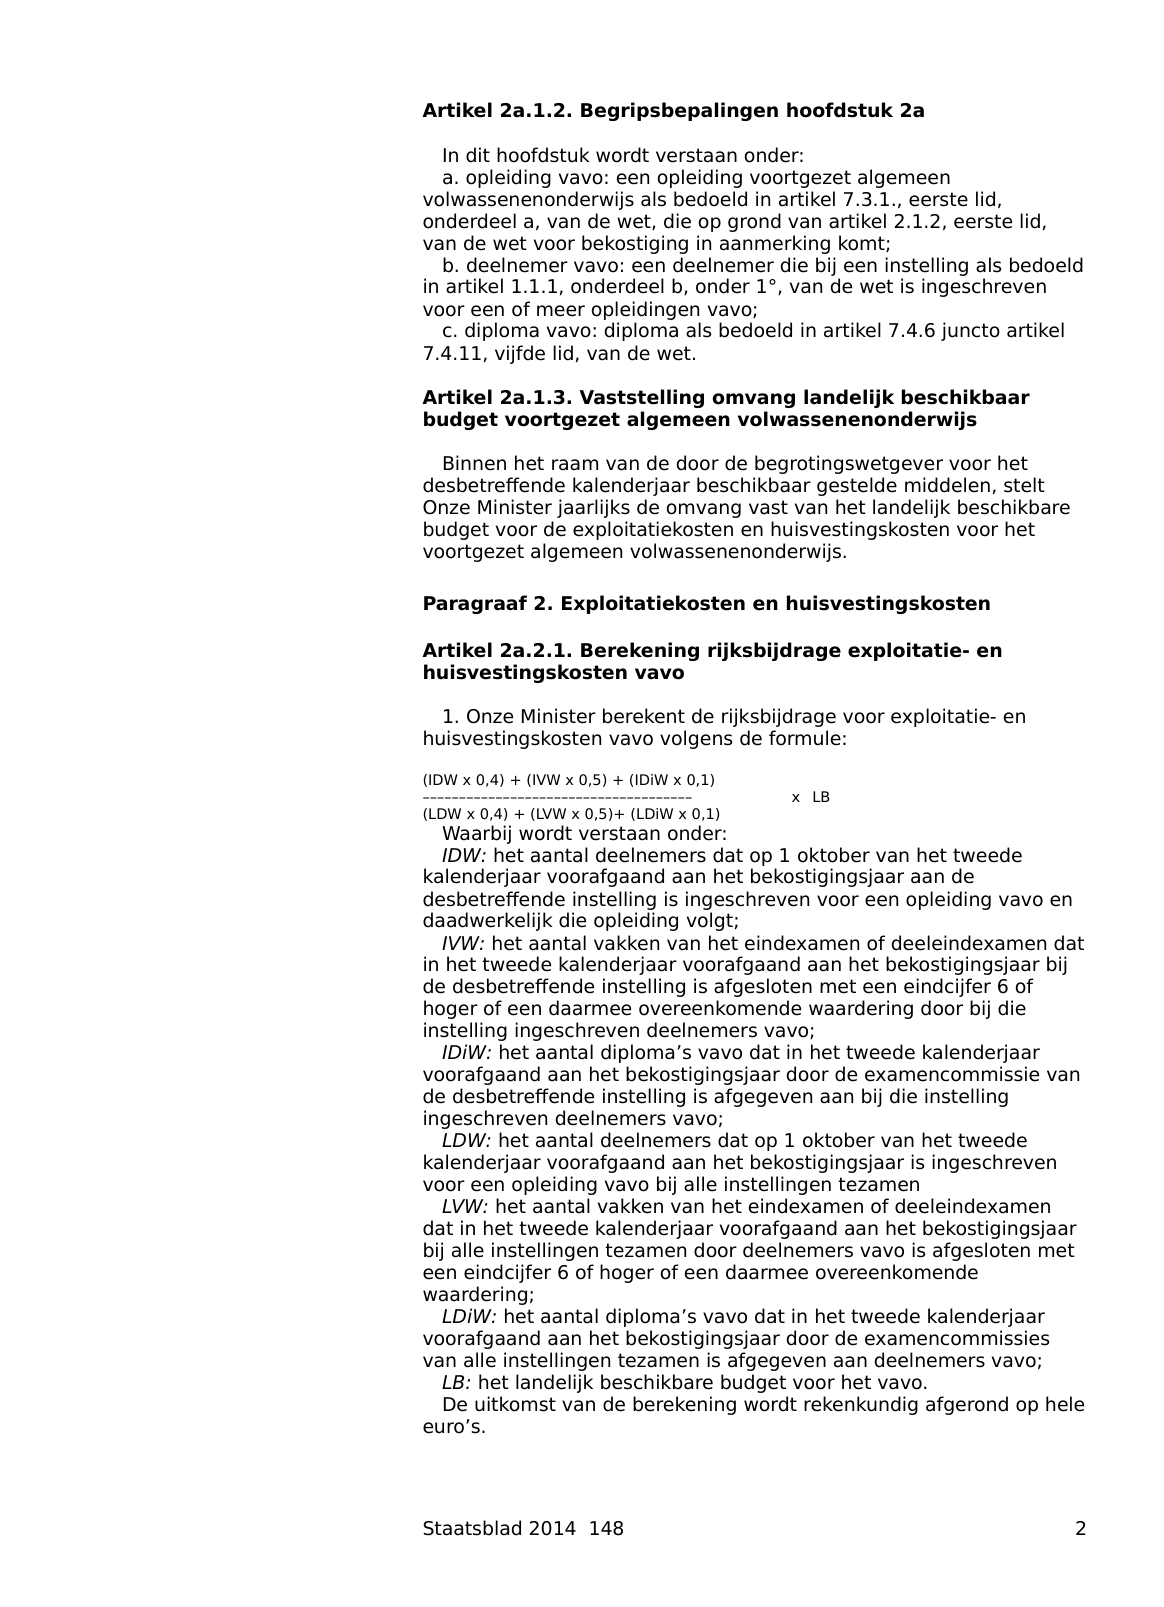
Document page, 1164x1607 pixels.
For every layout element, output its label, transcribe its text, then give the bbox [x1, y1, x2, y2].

text Waarbij wordt verstaan onder: [422, 822, 1087, 844]
subtitle Artikel 2a.1.3. Vaststelling omvang landelijk beschikbaar budget voortgezet algemeen volwassenenonderwijs [422, 387, 1087, 431]
subtitle Artikel 2a.2.1. Berekening rijksbijdrage exploitatie- en huisvestingskosten vavo [422, 639, 1087, 683]
table_cell LB [806, 789, 1087, 806]
text Binnen het raam van de door de begrotingswetgever voor het desbetreffende kalenderjaar beschikbaar gestelde middelen, stelt Onze Minister jaarlijks de omvang vast van het landelijk beschikbare budget voor de exploitatiekosten en huisvestingskosten voor het voortgezet algemeen volwassenenonderwijs. [422, 453, 1087, 563]
table_cell [785, 806, 806, 822]
subtitle Paragraaf 2. Exploitatiekosten en huisvestingskosten [422, 593, 1087, 614]
table_header (IDW x 0,4) + (IVW x 0,5) + (IDiW x 0,1) [422, 772, 785, 788]
text LVW: het aantal vakken van het eindexamen of deeleindexamen dat in het tweede kalenderjaar voorafgaand aan het bekostigingsjaar bij alle instellingen tezamen door deelnemers vavo is afgesloten met een eindcijfer 6 of hoger of een daarmee overeenkomende waardering; [422, 1196, 1087, 1306]
table_cell (LDW x 0,4) + (LVW x 0,5)+ (LDiW x 0,1) [422, 806, 785, 822]
text In dit hoofdstuk wordt verstaan onder: [422, 144, 1087, 167]
text LB: het landelijk beschikbare budget voor het vavo. [422, 1372, 1087, 1394]
text IDiW: het aantal diploma’s vavo dat in het tweede kalenderjaar voorafgaand aan het bekostigingsjaar door de examencommissie van de desbetreffende instelling is afgegeven aan bij die instelling ingeschreven deelnemers vavo; [422, 1042, 1087, 1130]
text IDW: het aantal deelnemers dat op 1 oktober van het tweede kalenderjaar voorafgaand aan het bekostigingsjaar aan de desbetreffende instelling is ingeschreven voor een opleiding vavo en daadwerkelijk die opleiding volgt; [422, 844, 1087, 932]
text LDiW: het aantal diploma’s vavo dat in het tweede kalenderjaar voorafgaand aan het bekostigingsjaar door de examencommissies van alle instellingen tezamen is afgegeven aan deelnemers vavo; [422, 1306, 1087, 1372]
text c. diploma vavo: diploma als bedoeld in artikel 7.4.6 juncto artikel 7.4.11, vijfde lid, van de wet. [422, 320, 1087, 364]
table_cell ––––––––––––––––––––––––––––––––––––– [422, 789, 785, 806]
subtitle Artikel 2a.1.2. Begripsbepalingen hoofdstuk 2a [422, 100, 1087, 122]
text b. deelnemer vavo: een deelnemer die bij een instelling als bedoeld in artikel 1.1.1, onderdeel b, onder 1°, van de wet is ingeschreven voor een of meer opleidingen vavo; [422, 254, 1087, 320]
text a. opleiding vavo: een opleiding voortgezet algemeen volwassenenonderwijs als bedoeld in artikel 7.3.1., eerste lid, onderdeel a, van de wet, die op grond van artikel 2.1.2, eerste lid, van de wet voor bekostiging in aanmerking komt; [422, 167, 1087, 254]
text LDW: het aantal deelnemers dat op 1 oktober van het tweede kalenderjaar voorafgaand aan het bekostigingsjaar is ingeschreven voor een opleiding vavo bij alle instellingen tezamen [422, 1130, 1087, 1196]
text 1. Onze Minister berekent de rijksbijdrage voor exploitatie- en huisvestingskosten vavo volgens de formule: [422, 706, 1087, 750]
table_header [785, 772, 806, 788]
text De uitkomst van de berekening wordt rekenkundig afgerond op hele euro’s. [422, 1394, 1087, 1438]
table_cell x [785, 789, 806, 806]
text IVW: het aantal vakken van het eindexamen of deeleindexamen dat in het tweede kalenderjaar voorafgaand aan het bekostigingsjaar bij de desbetreffende instelling is afgesloten met een eindcijfer 6 of hoger of een daarmee overeenkomende waardering door bij die instelling ingeschreven deelnemers vavo; [422, 932, 1087, 1042]
table_header [806, 772, 1087, 788]
table_cell [806, 806, 1087, 822]
